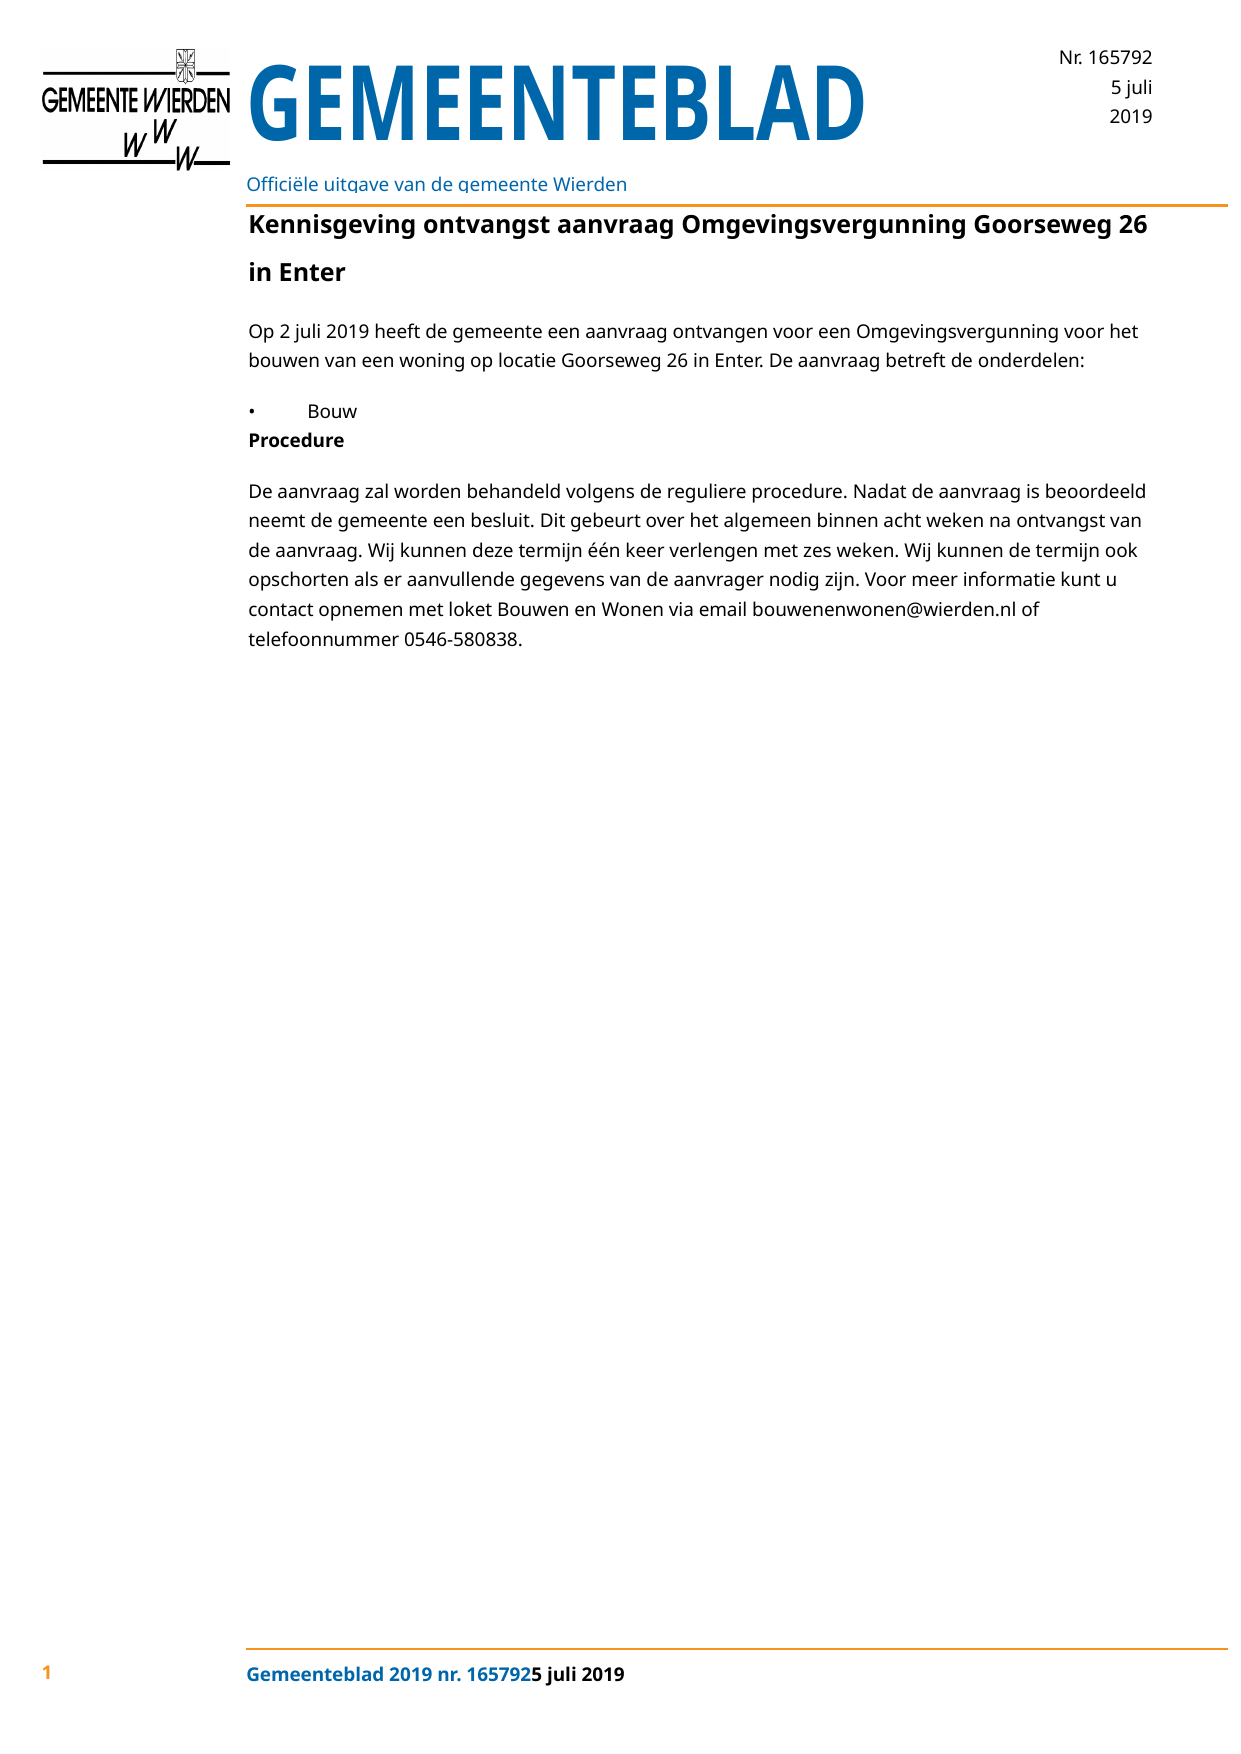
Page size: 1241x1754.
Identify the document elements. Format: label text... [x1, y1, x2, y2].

text Op 2 juli 2019 heeft de gemeente een aanvraag ontvangen voor een Omgevingsvergunning voor het bouwen van een woning op locatie Goorseweg 26 in Enter. De aanvraag betreft de onderdelen: [248, 318, 1152, 373]
text De aanvraag zal worden behandeld volgens de reguliere procedure. Nadat de aanvraag is beoordeeld neemt de gemeente een besluit. Dit gebeurt over het algemeen binnen acht weken na ontvangst van de aanvraag. Wij kunnen deze termijn één keer verlengen met zes weken. Wij kunnen de termijn ook opschorten als er aanvullende gegevens van de aanvrager nodig zijn. Voor meer informatie kunt u contact opnemen met loket Bouwen en Wonen via email bouwenenwonen@wierden.nl of telefoonnummer 0546-580838. [248, 478, 1152, 652]
text Procedure [248, 427, 1152, 453]
text Kennisgeving ontvangst aanvraag Omgevingsvergunning Goorseweg 26 in Enter [248, 207, 1152, 288]
list Bouw [248, 398, 1152, 424]
picture [41, 47, 231, 172]
